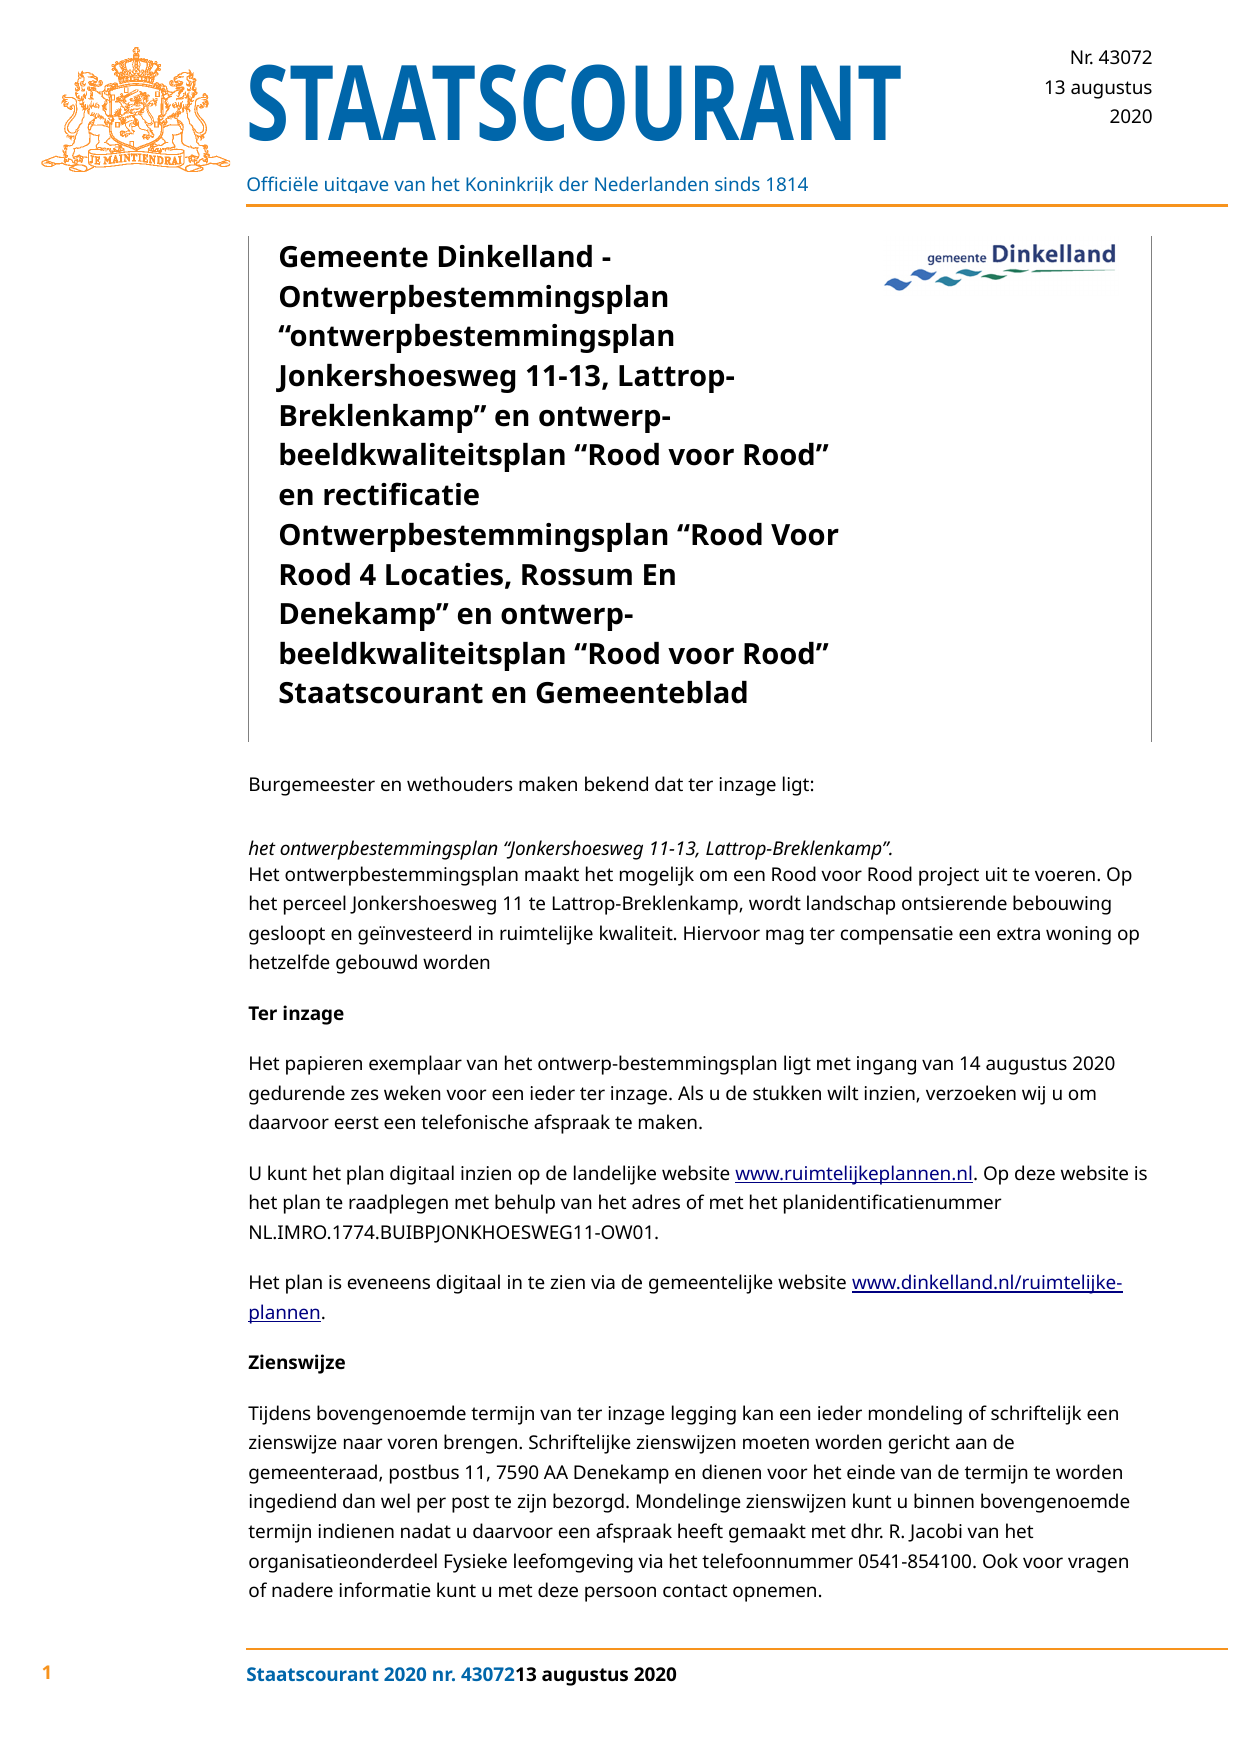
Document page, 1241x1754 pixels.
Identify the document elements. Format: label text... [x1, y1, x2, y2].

text Het ontwerpbestemmingsplan maakt het mogelijk om een Rood voor Rood project uit te voeren. Op het perceel Jonkershoesweg 11 te Lattrop-Breklenkamp, wordt landschap ontsierende bebouwing gesloopt en geïnvesteerd in ruimtelijke kwaliteit. Hiervoor mag ter compensatie een extra woning op hetzelfde gebouwd worden [248, 861, 1152, 975]
picture [882, 236, 1119, 296]
text Burgemeester en wethouders maken bekend dat ter inzage ligt: [248, 771, 1152, 797]
text Zienswijze [248, 1349, 1152, 1375]
text het ontwerpbestemmingsplan “Jonkershoesweg 11-13, Lattrop-Breklenkamp”. [248, 835, 1152, 861]
text Het papieren exemplaar van het ontwerp-bestemmingsplan ligt met ingang van 14 augustus 2020 gedurende zes weken voor een ieder ter inzage. Als u de stukken wilt inzien, verzoeken wij u om daarvoor eerst een telefonische afspraak te maken. [248, 1050, 1152, 1135]
table_header [850, 236, 1151, 742]
text Ter inzage [248, 1000, 1152, 1026]
text Tijdens bovengenoemde termijn van ter inzage legging kan een ieder mondeling of schriftelijk een zienswijze naar voren brengen. Schriftelijke zienswijzen moeten worden gericht aan de gemeenteraad, postbus 11, 7590 AA Denekamp en dienen voor het einde van de termijn te worden ingediend dan wel per post te zijn bezorgd. Mondelinge zienswijzen kunt u binnen bovengenoemde termijn indienen nadat u daarvoor een afspraak heeft gemaakt met dhr. R. Jacobi van het organisatieonderdeel Fysieke leefomgeving via het telefoonnummer 0541-854100. Ook voor vragen of nadere informatie kunt u met deze persoon contact opnemen. [248, 1400, 1152, 1603]
picture [41, 47, 231, 172]
text U kunt het plan digitaal inzien op de landelijke website www.ruimtelijkeplannen.nl. Op deze website is het plan te raadplegen met behulp van het adres of met het planidentificatienummer NL.IMRO.1774.BUIBPJONKHOESWEG11-OW01. [248, 1160, 1152, 1245]
table_header Gemeente Dinkelland - Ontwerpbestemmingsplan “ontwerpbestemmingsplan Jonkershoesweg 11-13, Lattrop-Breklenkamp” en ontwerp-beeldkwaliteitsplan “Rood voor Rood” en rectificatie Ontwerpbestemmingsplan “Rood Voor Rood 4 Locaties, Rossum En Denekamp” en ontwerp-beeldkwaliteitsplan “Rood voor Rood” Staatscourant en Gemeenteblad [249, 236, 850, 742]
text Het plan is eveneens digitaal in te zien via de gemeentelijke website www.dinkelland.nl/ruimtelijke-plannen. [248, 1269, 1152, 1325]
